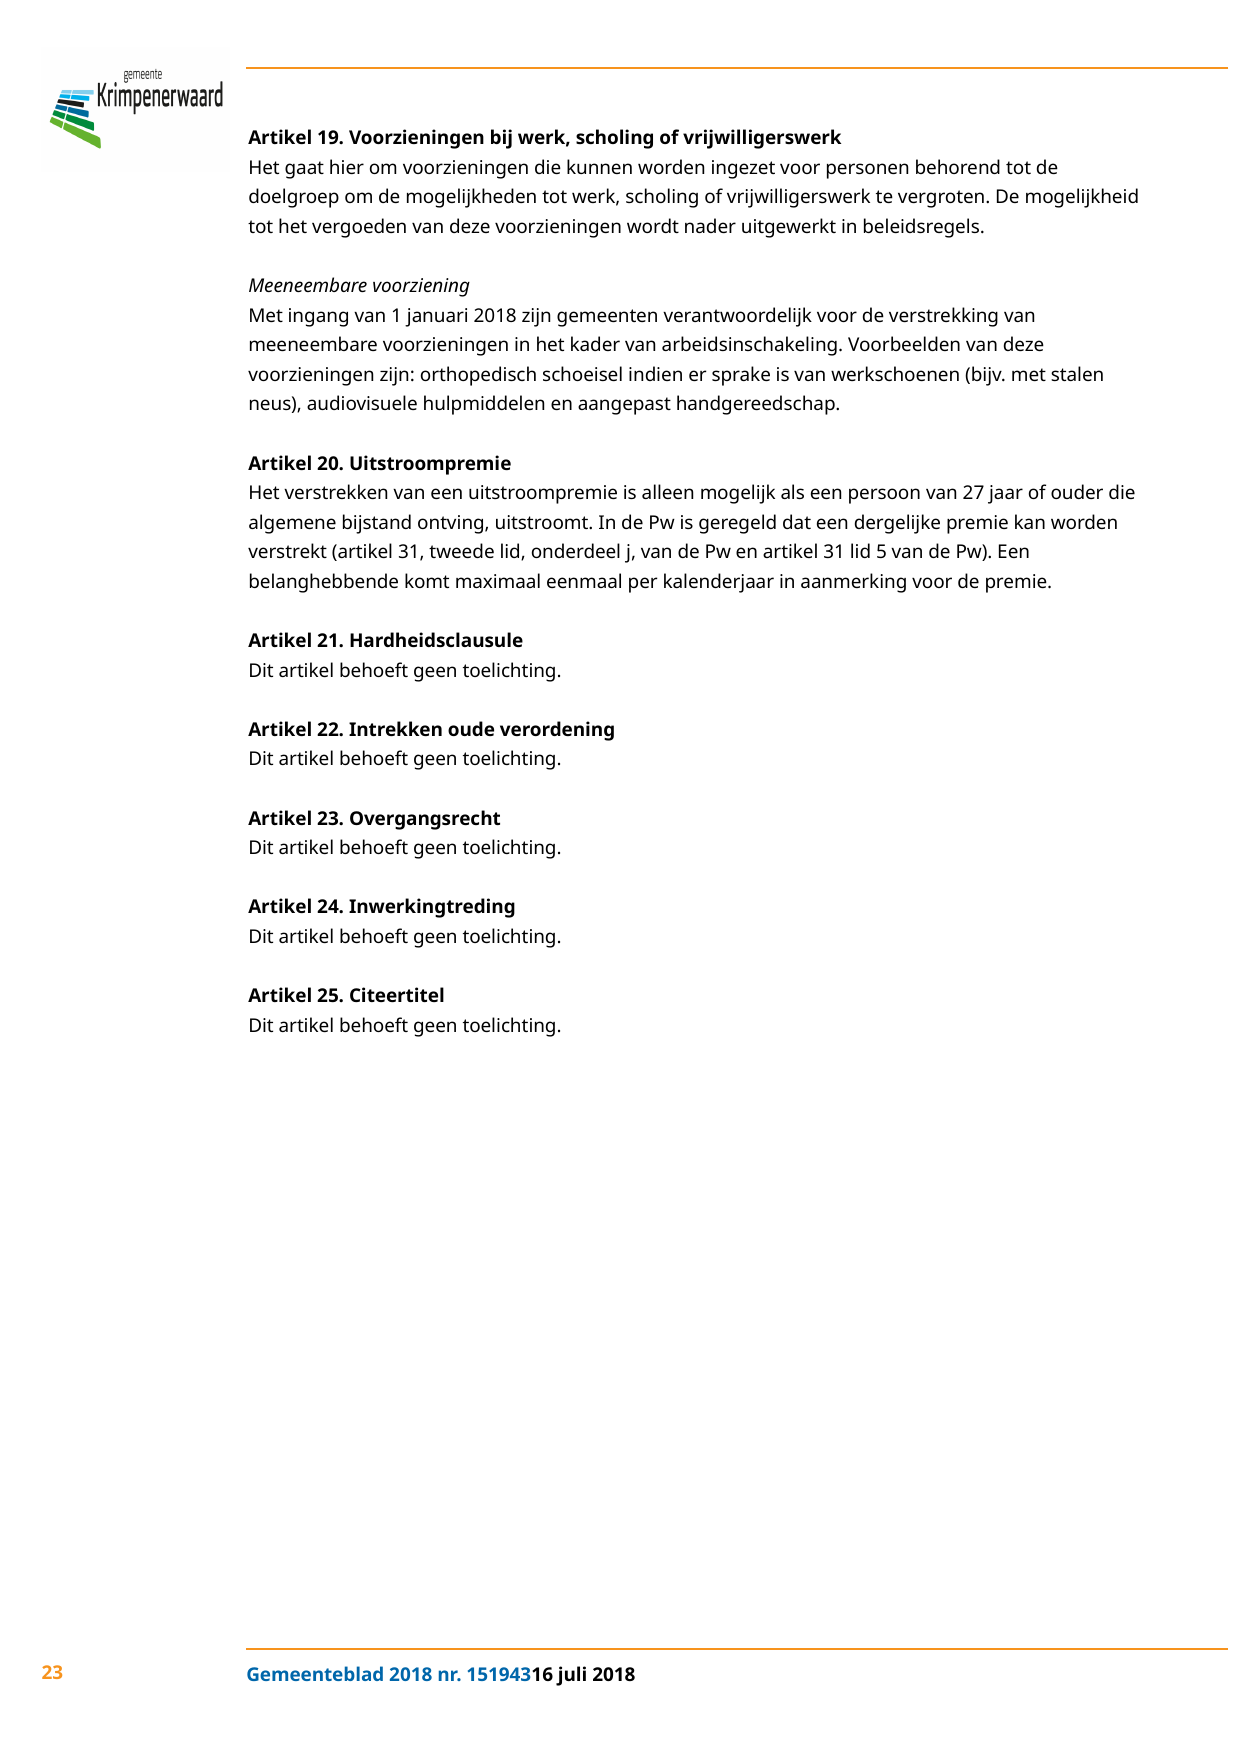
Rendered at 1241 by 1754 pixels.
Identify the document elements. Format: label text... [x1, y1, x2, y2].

text Artikel 22. Intrekken oude verordening [248, 716, 1152, 742]
text Meeneembare voorziening [248, 272, 1152, 298]
text Met ingang van 1 januari 2018 zijn gemeenten verantwoordelijk voor de verstrekking van meeneembare voorzieningen in het kader van arbeidsinschakeling. Voorbeelden van deze voorzieningen zijn: orthopedisch schoeisel indien er sprake is van werkschoenen (bijv. met stalen neus), audiovisuele hulpmiddelen en aangepast handgereedschap. [248, 302, 1152, 416]
text Artikel 24. Inwerkingtreding [248, 893, 1152, 919]
text Dit artikel behoeft geen toelichting. [248, 1012, 1152, 1038]
text Het gaat hier om voorzieningen die kunnen worden ingezet voor personen behorend tot de doelgroep om de mogelijkheden tot werk, scholing of vrijwilligerswerk te vergroten. De mogelijkheid tot het vergoeden van deze voorzieningen wordt nader uitgewerkt in beleidsregels. [248, 154, 1152, 239]
text Artikel 21. Hardheidsclausule [248, 627, 1152, 653]
text Dit artikel behoeft geen toelichting. [248, 657, 1152, 683]
picture [41, 47, 231, 172]
text Dit artikel behoeft geen toelichting. [248, 746, 1152, 771]
text Dit artikel behoeft geen toelichting. [248, 923, 1152, 949]
text Artikel 20. Uitstroompremie [248, 450, 1152, 476]
text Het verstrekken van een uitstroompremie is alleen mogelijk als een persoon van 27 jaar of ouder die algemene bijstand ontving, uitstroomt. In de Pw is geregeld dat een dergelijke premie kan worden verstrekt (artikel 31, tweede lid, onderdeel j, van de Pw en artikel 31 lid 5 van de Pw). Een belanghebbende komt maximaal eenmaal per kalenderjaar in aanmerking voor de premie. [248, 479, 1152, 594]
text Dit artikel behoeft geen toelichting. [248, 834, 1152, 860]
text Artikel 25. Citeertitel [248, 982, 1152, 1008]
text Artikel 23. Overgangsrecht [248, 805, 1152, 831]
text Artikel 19. Voorzieningen bij werk, scholing of vrijwilligerswerk [248, 124, 1152, 150]
